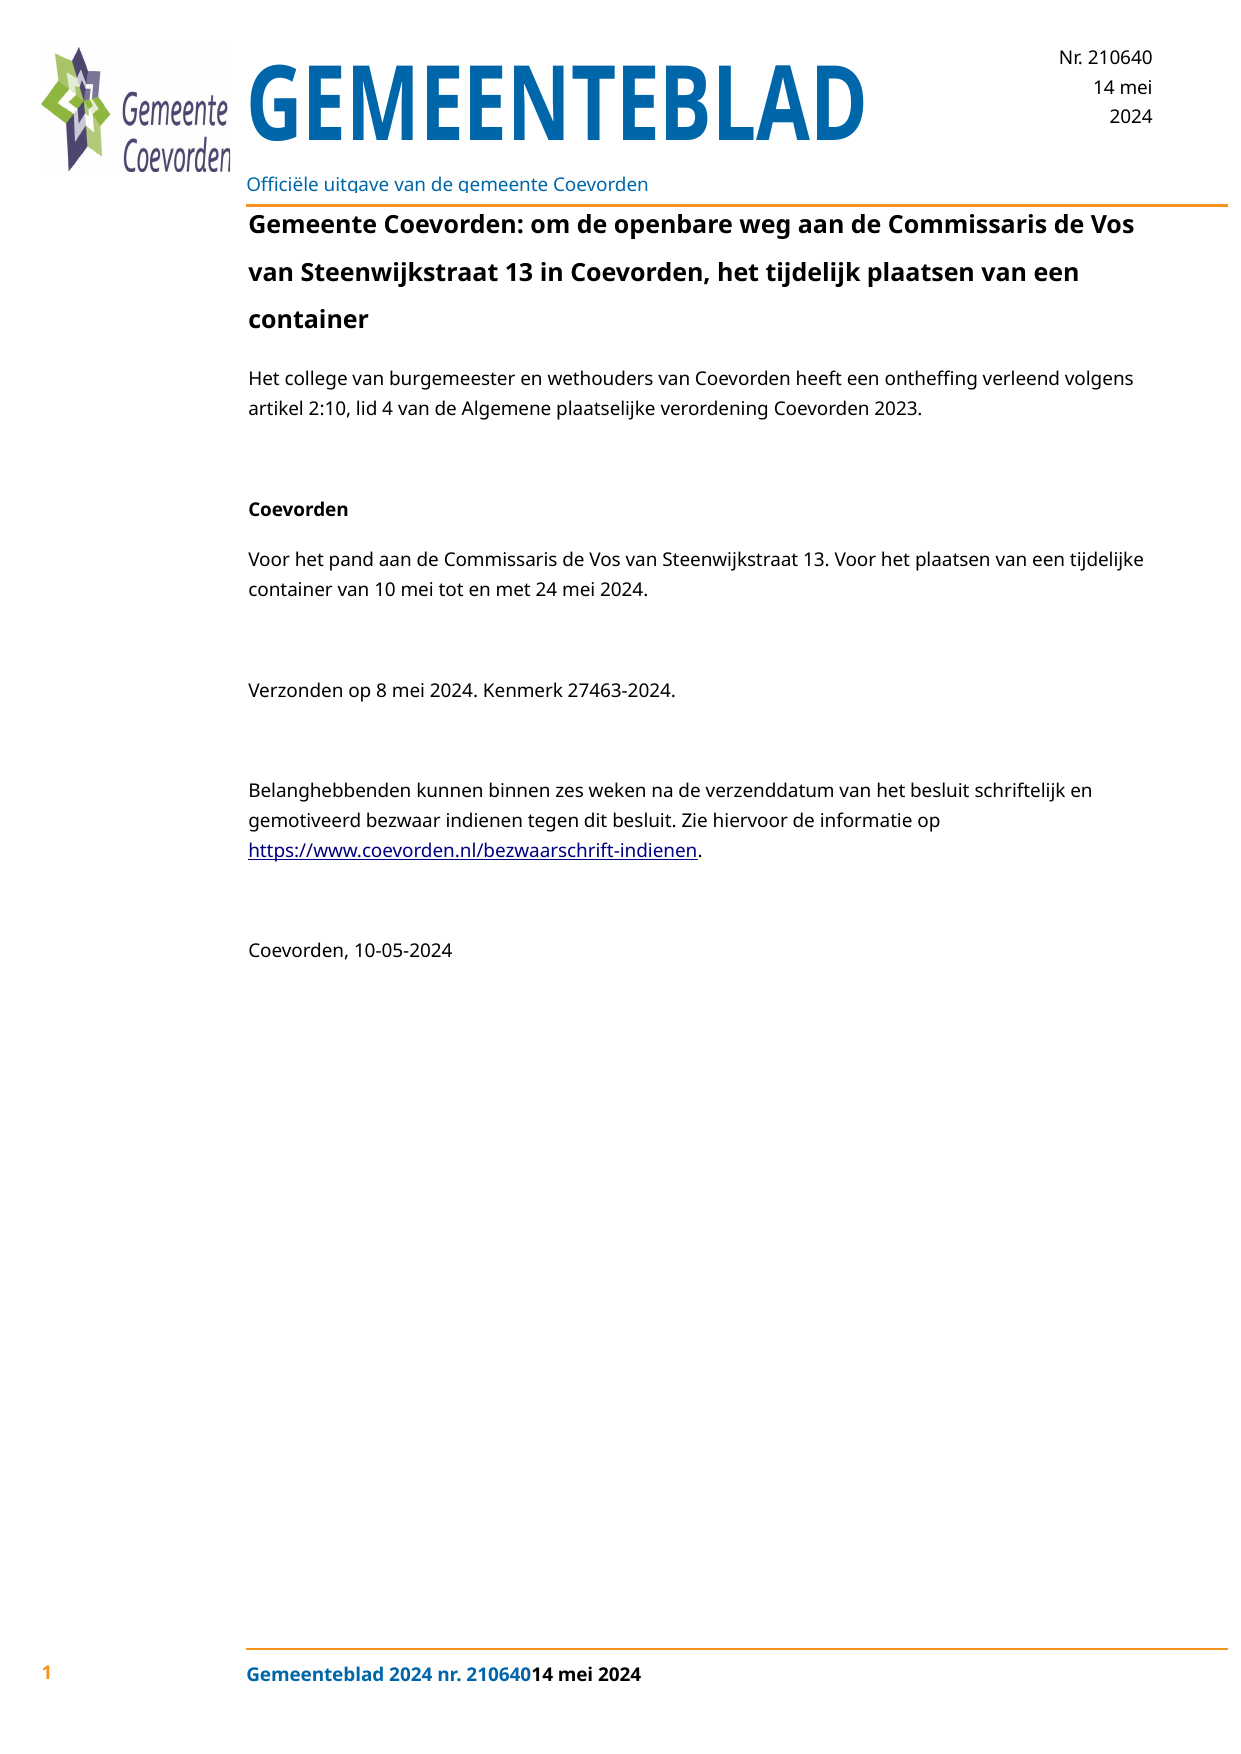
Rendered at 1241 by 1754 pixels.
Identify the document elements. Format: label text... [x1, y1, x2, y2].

text Verzonden op 8 mei 2024. Kenmerk 27463-2024. [248, 677, 1152, 702]
text Coevorden, 10-05-2024 [248, 938, 1152, 963]
text Coevorden [248, 496, 1152, 522]
text Voor het pand aan de Commissaris de Vos van Steenwijkstraat 13. Voor het plaatsen van een tijdelijke container van 10 mei tot en met 24 mei 2024. [248, 546, 1152, 602]
picture [41, 47, 231, 172]
text Gemeente Coevorden: om de openbare weg aan de Commissaris de Vos van Steenwijkstraat 13 in Coevorden, het tijdelijk plaatsen van een container [248, 207, 1152, 336]
text Belanghebbenden kunnen binnen zes weken na de verzenddatum van het besluit schriftelijk en gemotiveerd bezwaar indienen tegen dit besluit. Zie hiervoor de informatie op https://www.coevorden.nl/bezwaarschrift-indienen. [248, 778, 1152, 862]
text Het college van burgemeester en wethouders van Coevorden heeft een ontheffing verleend volgens artikel 2:10, lid 4 van de Algemene plaatselijke verordening Coevorden 2023. [248, 366, 1152, 421]
